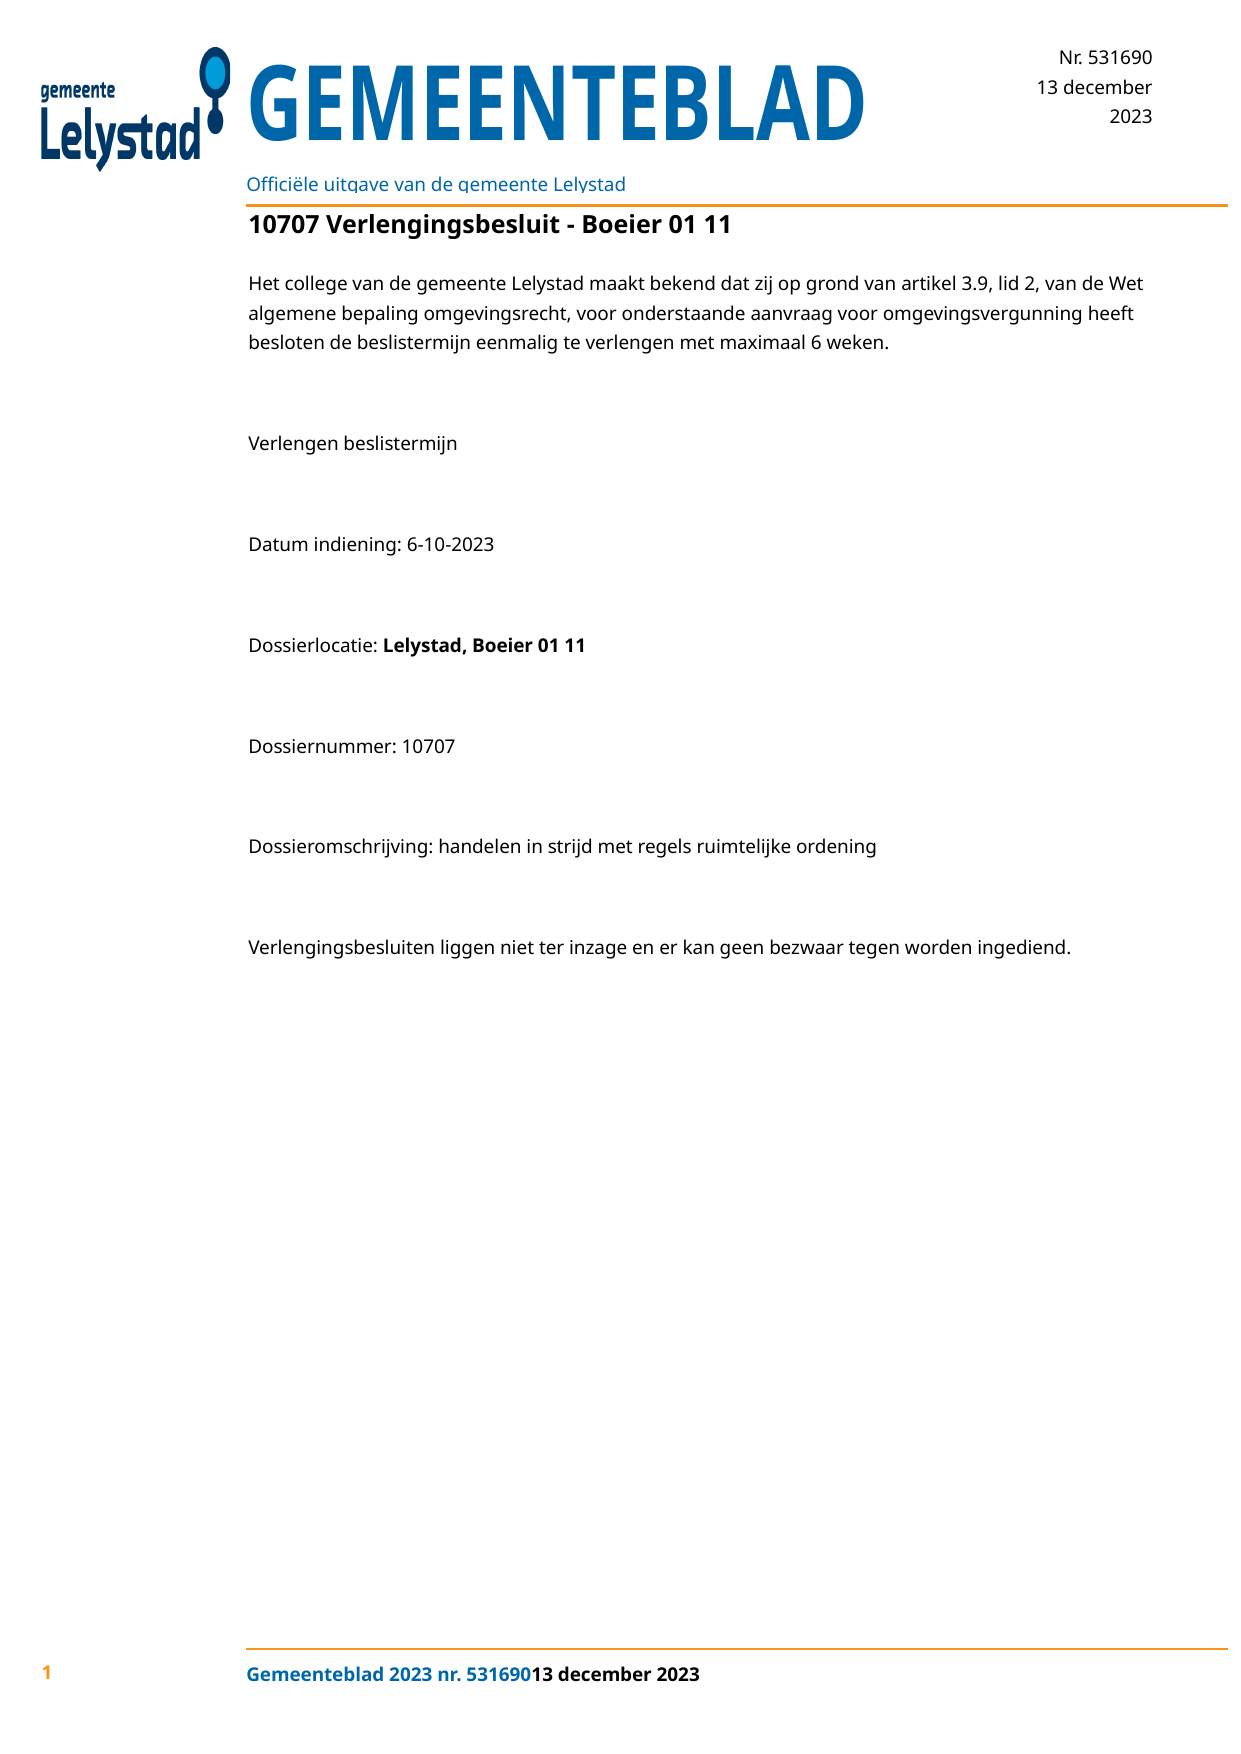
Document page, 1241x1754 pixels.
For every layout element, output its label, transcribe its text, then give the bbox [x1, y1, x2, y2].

text Datum indiening: 6-10-2023 [248, 531, 1152, 557]
text Dossierlocatie: Lelystad, Boeier 01 11 [248, 632, 1152, 658]
text Verlengen beslistermijn [248, 430, 1152, 456]
picture [41, 47, 231, 172]
text Dossieromschrijving: handelen in strijd met regels ruimtelijke ordening [248, 834, 1152, 859]
text Verlengingsbesluiten liggen niet ter inzage en er kan geen bezwaar tegen worden ingediend. [248, 934, 1152, 960]
text 10707 Verlengingsbesluit - Boeier 01 11 [248, 207, 1152, 241]
text Het college van de gemeente Lelystad maakt bekend dat zij op grond van artikel 3.9, lid 2, van de Wet algemene bepaling omgevingsrecht, voor onderstaande aanvraag voor omgevingsvergunning heeft besloten de beslistermijn eenmalig te verlengen met maximaal 6 weken. [248, 270, 1152, 355]
text Dossiernummer: 10707 [248, 733, 1152, 758]
